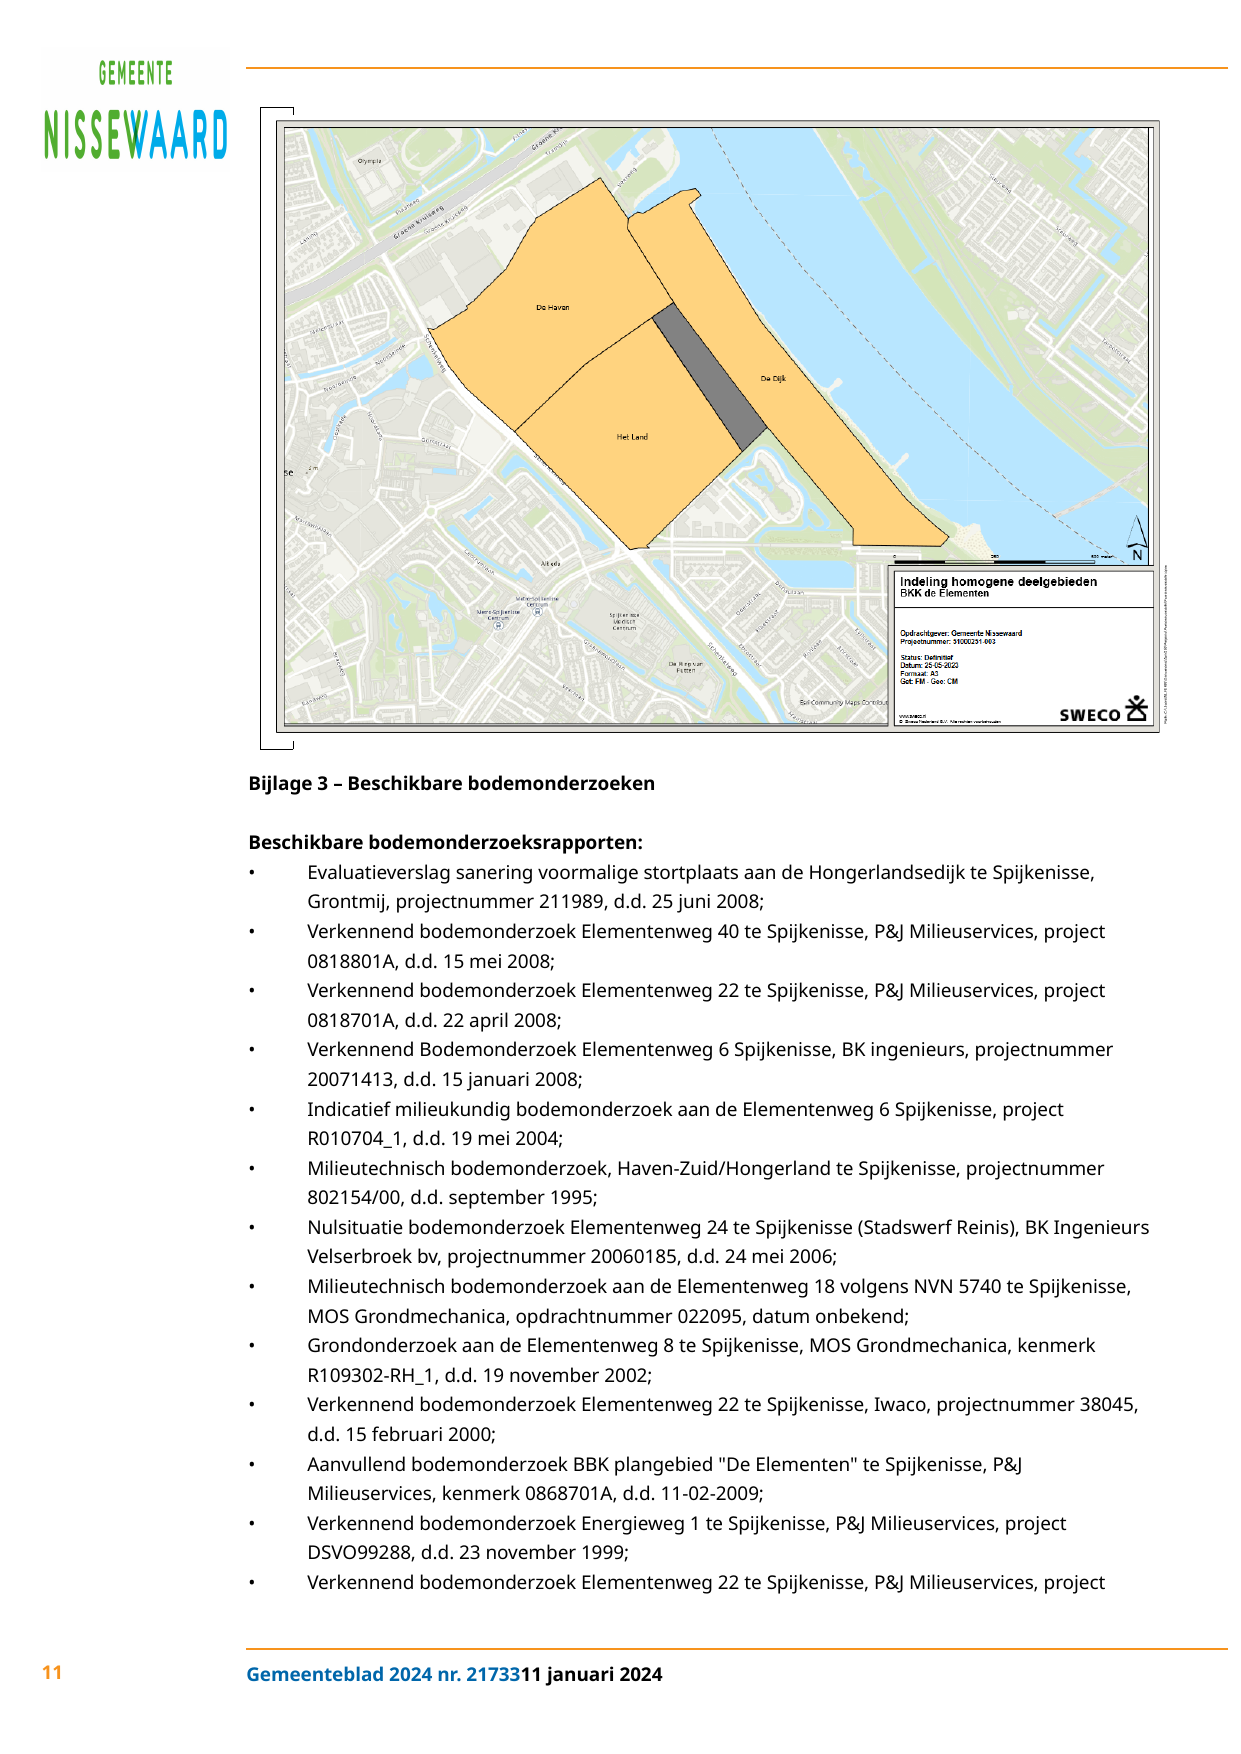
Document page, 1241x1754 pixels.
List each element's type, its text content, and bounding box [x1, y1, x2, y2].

list Indicatief milieukundig bodemonderzoek aan de Elementenweg 6 Spijkenisse, project R010704_1, d.d. 19 mei 2004; [248, 1096, 1152, 1151]
picture [268, 115, 1173, 741]
list Nulsituatie bodemonderzoek Elementenweg 24 te Spijkenisse (Stadswerf Reinis), BK Ingenieurs Velserbroek bv, projectnummer 20060185, d.d. 24 mei 2006; [248, 1214, 1152, 1269]
list Milieutechnisch bodemonderzoek, Haven-Zuid/Hongerland te Spijkenisse, projectnummer 802154/00, d.d. september 1995; [248, 1155, 1152, 1210]
list Grondonderzoek aan de Elementenweg 8 te Spijkenisse, MOS Grondmechanica, kenmerk R109302-RH_1, d.d. 19 november 2002; [248, 1332, 1152, 1388]
text Beschikbare bodemonderzoeksrapporten: [248, 829, 1152, 855]
list Verkennend bodemonderzoek Elementenweg 22 te Spijkenisse, P&J Milieuservices, project 0818701A, d.d. 22 april 2008; [248, 977, 1152, 1033]
list Verkennend bodemonderzoek Elementenweg 40 te Spijkenisse, P&J Milieuservices, project 0818801A, d.d. 15 mei 2008; [248, 918, 1152, 974]
text Bijlage 3 – Beschikbare bodemonderzoeken [248, 770, 1152, 796]
picture [41, 47, 231, 172]
list Aanvullend bodemonderzoek BBK plangebied "De Elementen" te Spijkenisse, P&J Milieuservices, kenmerk 0868701A, d.d. 11-02-2009; [248, 1451, 1152, 1506]
list Milieutechnisch bodemonderzoek aan de Elementenweg 18 volgens NVN 5740 te Spijkenisse, MOS Grondmechanica, opdrachtnummer 022095, datum onbekend; [248, 1273, 1152, 1329]
list Verkennend Bodemonderzoek Elementenweg 6 Spijkenisse, BK ingenieurs, projectnummer 20071413, d.d. 15 januari 2008; [248, 1037, 1152, 1092]
list Verkennend bodemonderzoek Elementenweg 22 te Spijkenisse, P&J Milieuservices, project [248, 1569, 1152, 1595]
list Verkennend bodemonderzoek Elementenweg 22 te Spijkenisse, Iwaco, projectnummer 38045, d.d. 15 februari 2000; [248, 1392, 1152, 1447]
list Evaluatieverslag sanering voormalige stortplaats aan de Hongerlandsedijk te Spijkenisse, Grontmij, projectnummer 211989, d.d. 25 juni 2008; [248, 859, 1152, 914]
list Verkennend bodemonderzoek Energieweg 1 te Spijkenisse, P&J Milieuservices, project DSVO99288, d.d. 23 november 1999; [248, 1510, 1152, 1565]
